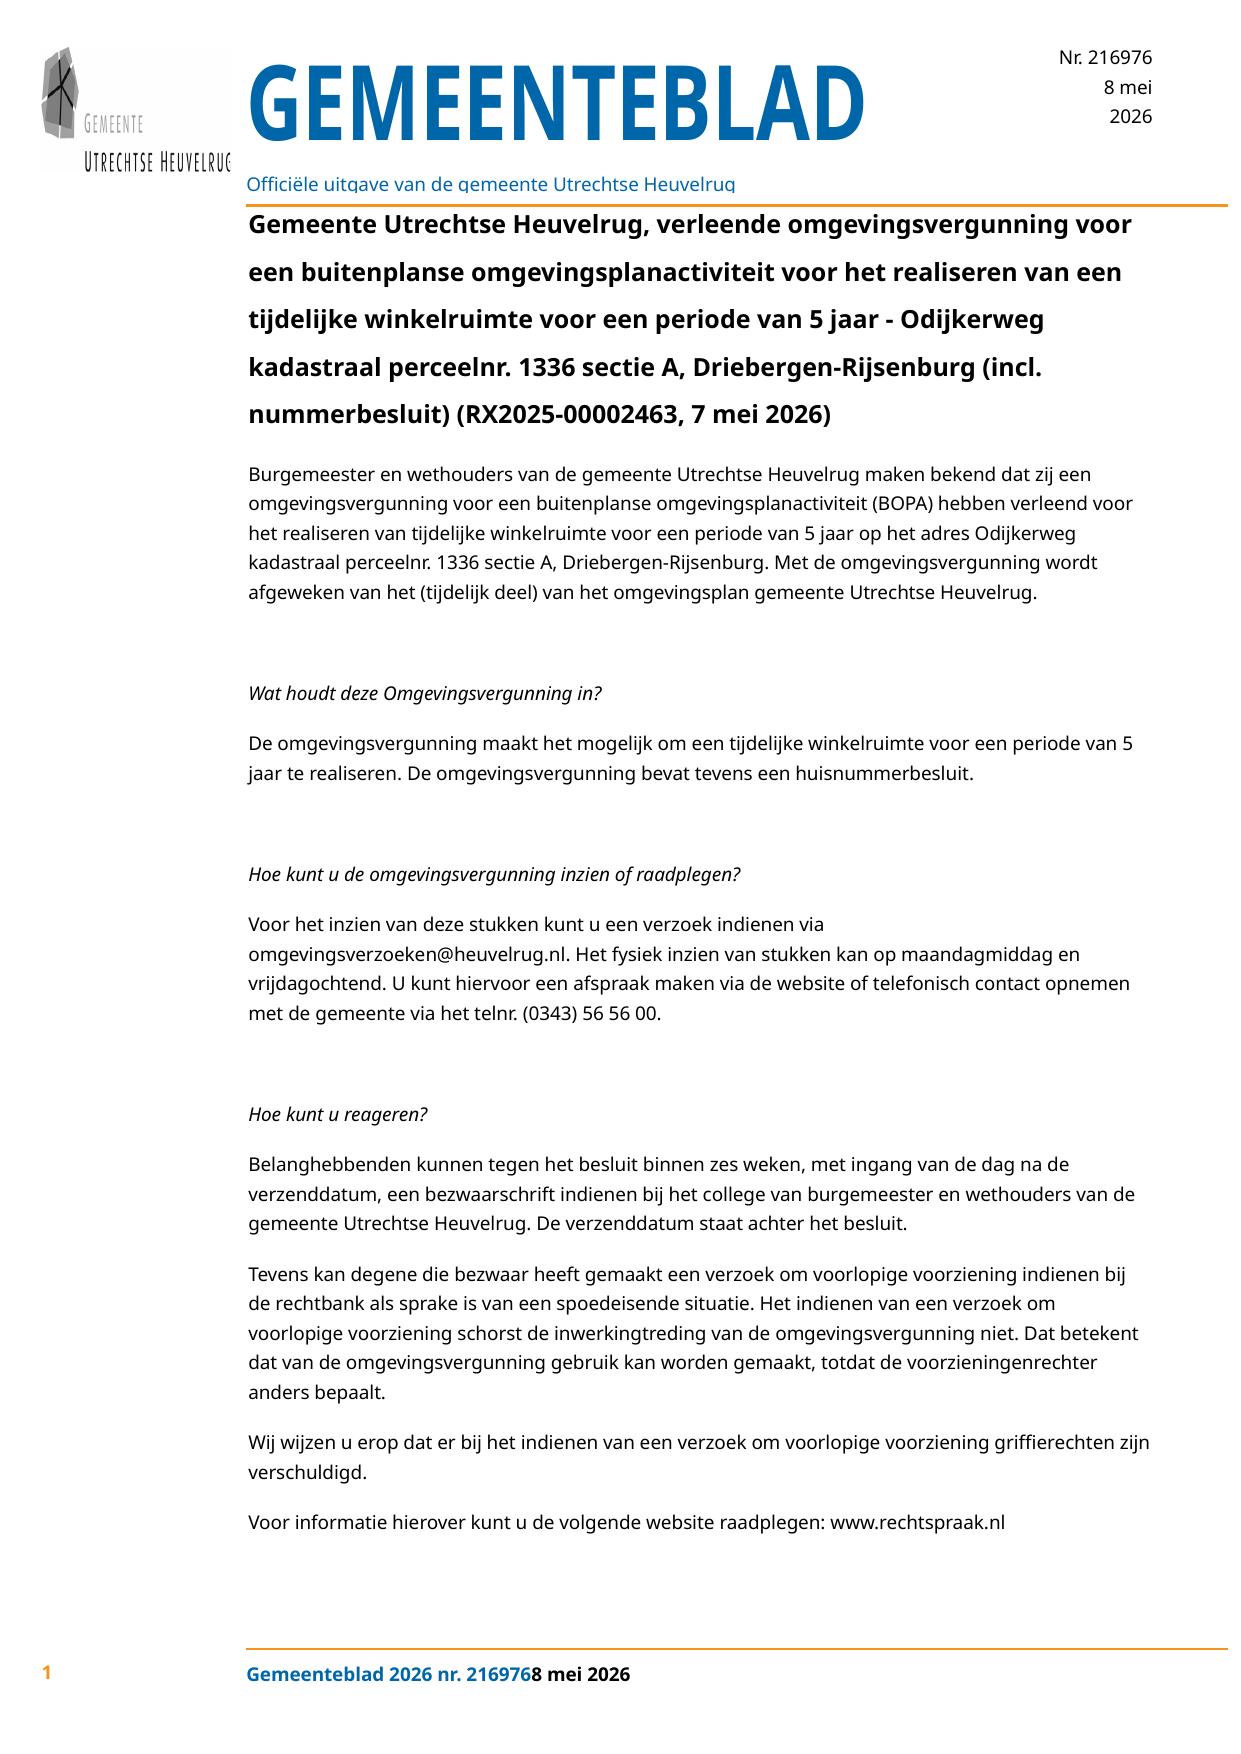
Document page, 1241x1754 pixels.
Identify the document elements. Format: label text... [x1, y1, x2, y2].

text Wat houdt deze Omgevingsvergunning in? [248, 680, 1152, 706]
text Belanghebbenden kunnen tegen het besluit binnen zes weken, met ingang van de dag na de verzenddatum, een bezwaarschrift indienen bij het college van burgemeester en wethouders van de gemeente Utrechtse Heuvelrug. De verzenddatum staat achter het besluit. [248, 1151, 1152, 1236]
text Voor informatie hierover kunt u de volgende website raadplegen: www.rechtspraak.nl [248, 1509, 1152, 1535]
text Tevens kan degene die bezwaar heeft gemaakt een verzoek om voorlopige voorziening indienen bij de rechtbank als sprake is van een spoedeisende situatie. Het indienen van een verzoek om voorlopige voorziening schorst de inwerkingtreding van de omgevingsvergunning niet. Dat betekent dat van de omgevingsvergunning gebruik kan worden gemaakt, totdat de voorzieningenrechter anders bepaalt. [248, 1261, 1152, 1405]
text Burgemeester en wethouders van de gemeente Utrechtse Heuvelrug maken bekend dat zij een omgevingsvergunning voor een buitenplanse omgevingsplanactiviteit (BOPA) hebben verleend voor het realiseren van tijdelijke winkelruimte voor een periode van 5 jaar op het adres Odijkerweg kadastraal perceelnr. 1336 sectie A, Driebergen-Rijsenburg. Met de omgevingsvergunning wordt afgeweken van het (tijdelijk deel) van het omgevingsplan gemeente Utrechtse Heuvelrug. [248, 461, 1152, 605]
text Hoe kunt u reageren? [248, 1101, 1152, 1126]
text Hoe kunt u de omgevingsvergunning inzien of raadplegen? [248, 861, 1152, 886]
picture [41, 47, 231, 172]
text Voor het inzien van deze stukken kunt u een verzoek indienen via omgevingsverzoeken@heuvelrug.nl. Het fysiek inzien van stukken kan op maandagmiddag en vrijdagochtend. U kunt hiervoor een afspraak maken via de website of telefonisch contact opnemen met de gemeente via het telnr. (0343) 56 56 00. [248, 911, 1152, 1026]
text De omgevingsvergunning maakt het mogelijk om een tijdelijke winkelruimte voor een periode van 5 jaar te realiseren. De omgevingsvergunning bevat tevens een huisnummerbesluit. [248, 730, 1152, 786]
text Wij wijzen u erop dat er bij het indienen van een verzoek om voorlopige voorziening griffierechten zijn verschuldigd. [248, 1429, 1152, 1485]
text Gemeente Utrechtse Heuvelrug, verleende omgevingsvergunning voor een buitenplanse omgevingsplanactiviteit voor het realiseren van een tijdelijke winkelruimte voor een periode van 5 jaar - Odijkerweg kadastraal perceelnr. 1336 sectie A, Driebergen-Rijsenburg (incl. nummerbesluit) (RX2025-00002463, 7 mei 2026) [248, 207, 1152, 431]
